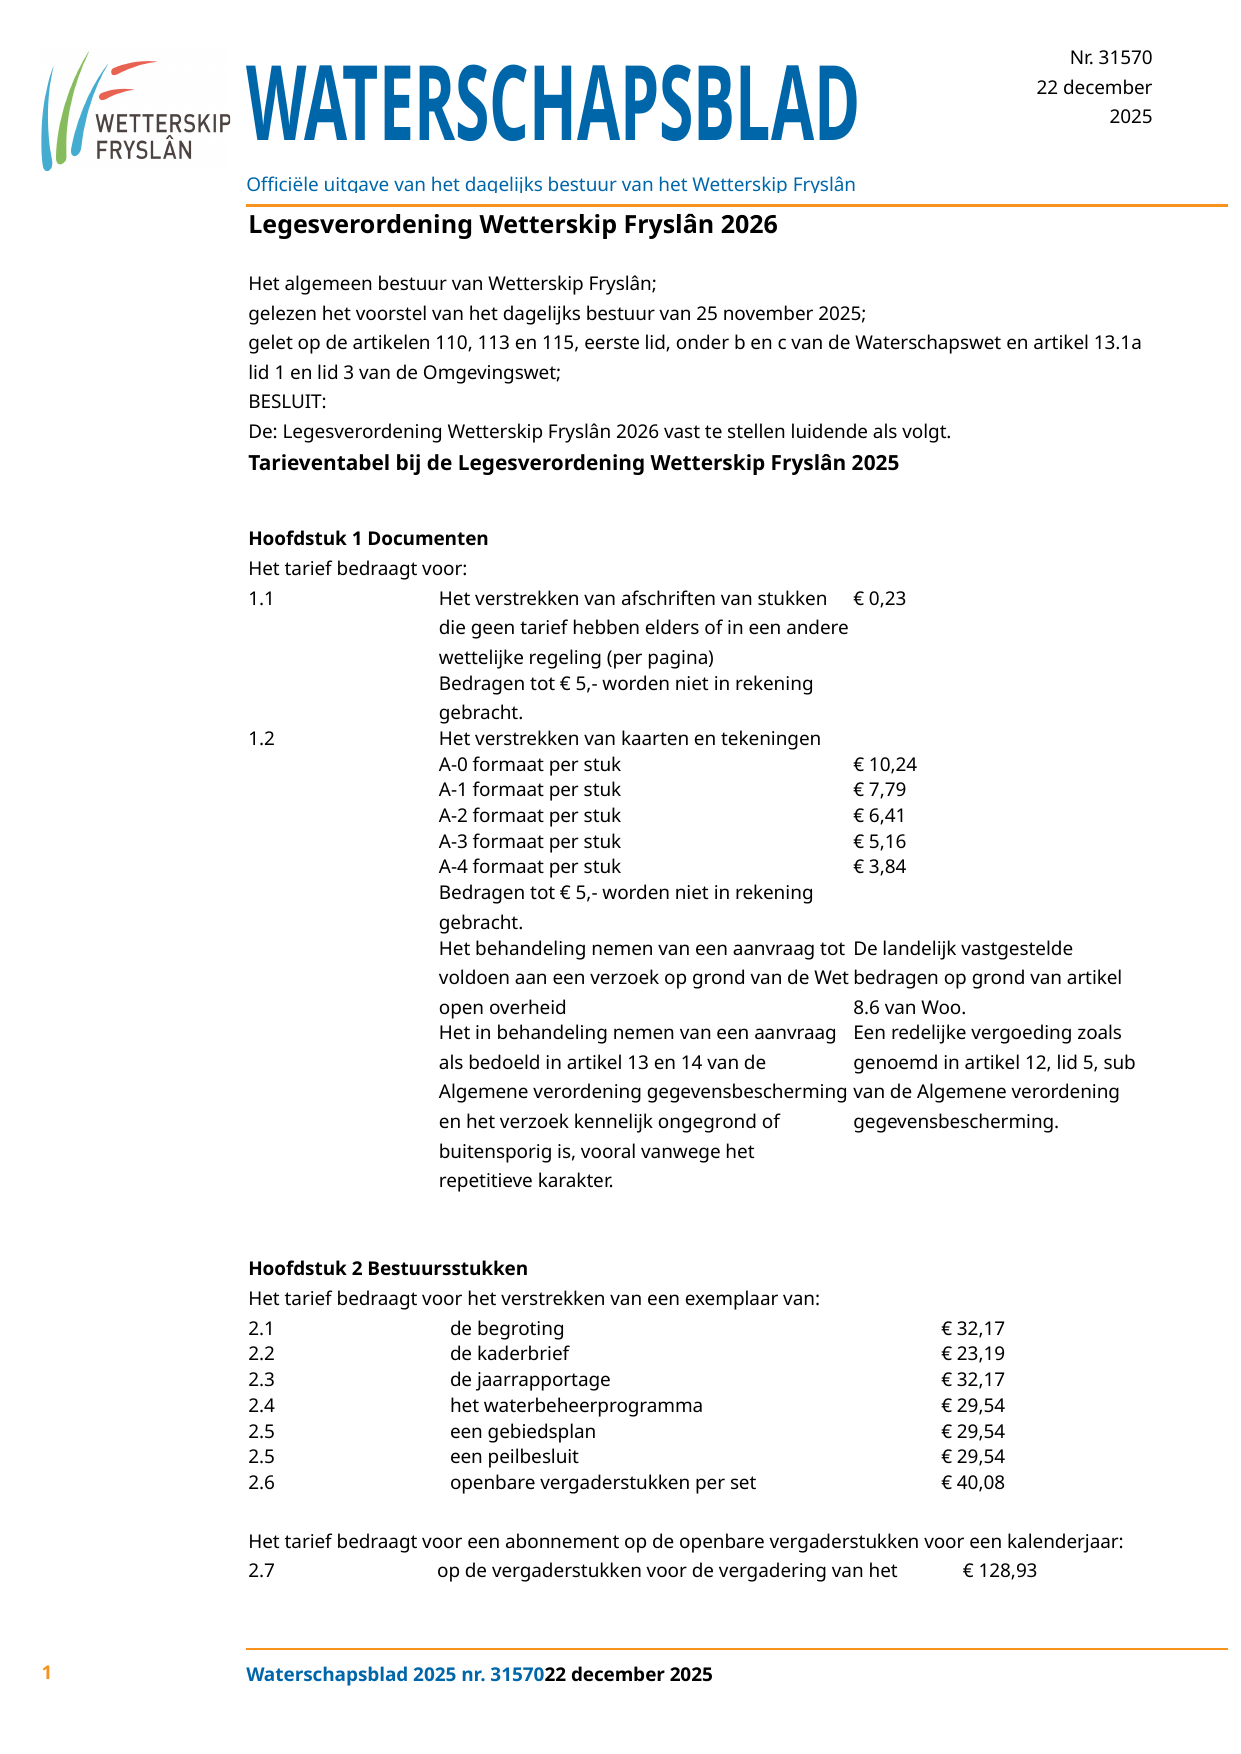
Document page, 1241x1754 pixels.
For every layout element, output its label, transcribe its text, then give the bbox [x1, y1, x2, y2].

table_header € 32,17 [941, 1315, 1152, 1341]
table_cell Bedragen tot € 5,- worden niet in rekening gebracht. [439, 879, 853, 935]
table_cell Het behandeling nemen van een aanvraag tot voldoen aan een verzoek op grond van de Wet open overheid [439, 935, 853, 1019]
table_cell A-0 formaat per stuk [439, 751, 853, 776]
table_cell 2.6 [248, 1469, 450, 1495]
table_cell 2.3 [248, 1366, 450, 1392]
table_cell € 29,54 [941, 1392, 1152, 1418]
text gelet op de artikelen 110, 113 en 115, eerste lid, onder b en c van de Waterschapswet en artikel 13.1a lid 1 en lid 3 van de Omgevingswet; [248, 329, 1152, 385]
table_cell De landelijk vastgestelde bedragen op grond van artikel 8.6 van Woo. [853, 935, 1152, 1019]
table_header € 128,93 [963, 1558, 1152, 1583]
table_cell [248, 879, 439, 935]
text Het algemeen bestuur van Wetterskip Fryslân; [248, 270, 1152, 296]
table_cell Een redelijke vergoeding zoals genoemd in artikel 12, lid 5, sub van de Algemene verordening gegevensbescherming. [853, 1020, 1152, 1193]
table_cell Het verstrekken van kaarten en tekeningen [439, 725, 853, 751]
table_cell Bedragen tot € 5,- worden niet in rekening gebracht. [439, 670, 853, 725]
table_cell [248, 802, 439, 828]
table_cell A-2 formaat per stuk [439, 802, 853, 828]
table_header Het verstrekken van afschriften van stukken die geen tarief hebben elders of in een andere wettelijke regeling (per pagina) [439, 585, 853, 670]
text Legesverordening Wetterskip Fryslân 2026 [248, 207, 1152, 241]
table_cell 2.2 [248, 1341, 450, 1366]
table_cell € 5,16 [853, 828, 1152, 854]
table_header 2.7 [248, 1558, 437, 1583]
table_cell € 29,54 [941, 1418, 1152, 1443]
table_cell openbare vergaderstukken per set [450, 1469, 941, 1495]
text Het tarief bedraagt voor het verstrekken van een exemplaar van: [248, 1285, 1152, 1311]
table_header € 0,23 [853, 585, 1152, 670]
table_cell 2.5 [248, 1444, 450, 1469]
table_cell € 23,19 [941, 1341, 1152, 1366]
text Hoofdstuk 2 Bestuursstukken [248, 1256, 1152, 1281]
table_cell A-1 formaat per stuk [439, 776, 853, 802]
table_cell [248, 828, 439, 854]
text Hoofdstuk 1 Documenten [248, 526, 1152, 551]
table_cell een gebiedsplan [450, 1418, 941, 1443]
table_cell [248, 935, 439, 1019]
table_cell [248, 1020, 439, 1193]
table_cell [853, 879, 1152, 935]
table_cell de jaarrapportage [450, 1366, 941, 1392]
table_cell € 32,17 [941, 1366, 1152, 1392]
table_cell [248, 751, 439, 776]
table_cell 1.2 [248, 725, 439, 751]
text Tarieventabel bij de Legesverordening Wetterskip Fryslân 2025 [248, 448, 1152, 476]
table_cell A-4 formaat per stuk [439, 854, 853, 879]
table_cell een peilbesluit [450, 1444, 941, 1469]
table_cell € 7,79 [853, 776, 1152, 802]
table_cell € 40,08 [941, 1469, 1152, 1495]
table_header de begroting [450, 1315, 941, 1341]
table_cell [248, 670, 439, 725]
table_cell € 10,24 [853, 751, 1152, 776]
table_cell A-3 formaat per stuk [439, 828, 853, 854]
table_cell 2.5 [248, 1418, 450, 1443]
table_header 2.1 [248, 1315, 450, 1341]
table_cell 2.4 [248, 1392, 450, 1418]
table_cell € 3,84 [853, 854, 1152, 879]
table_cell [248, 854, 439, 879]
text gelezen het voorstel van het dagelijks bestuur van 25 november 2025; [248, 300, 1152, 326]
table_cell [853, 725, 1152, 751]
text BESLUIT: [248, 389, 1152, 414]
table_cell het waterbeheerprogramma [450, 1392, 941, 1418]
table_header 1.1 [248, 585, 439, 670]
picture [41, 47, 231, 172]
table_cell [248, 776, 439, 802]
table_cell [853, 670, 1152, 725]
text De: Legesverordening Wetterskip Fryslân 2026 vast te stellen luidende als volgt. [248, 418, 1152, 444]
table_cell Het in behandeling nemen van een aanvraag als bedoeld in artikel 13 en 14 van de Algemene verordening gegevensbescherming en het verzoek kennelijk ongegrond of buitensporig is, vooral vanwege het repetitieve karakter. [439, 1020, 853, 1193]
text Het tarief bedraagt voor: [248, 555, 1152, 581]
table_header op de vergaderstukken voor de vergadering van het [437, 1558, 963, 1583]
table_cell de kaderbrief [450, 1341, 941, 1366]
table_cell € 29,54 [941, 1444, 1152, 1469]
text Het tarief bedraagt voor een abonnement op de openbare vergaderstukken voor een kalenderjaar: [248, 1528, 1152, 1553]
table_cell € 6,41 [853, 802, 1152, 828]
